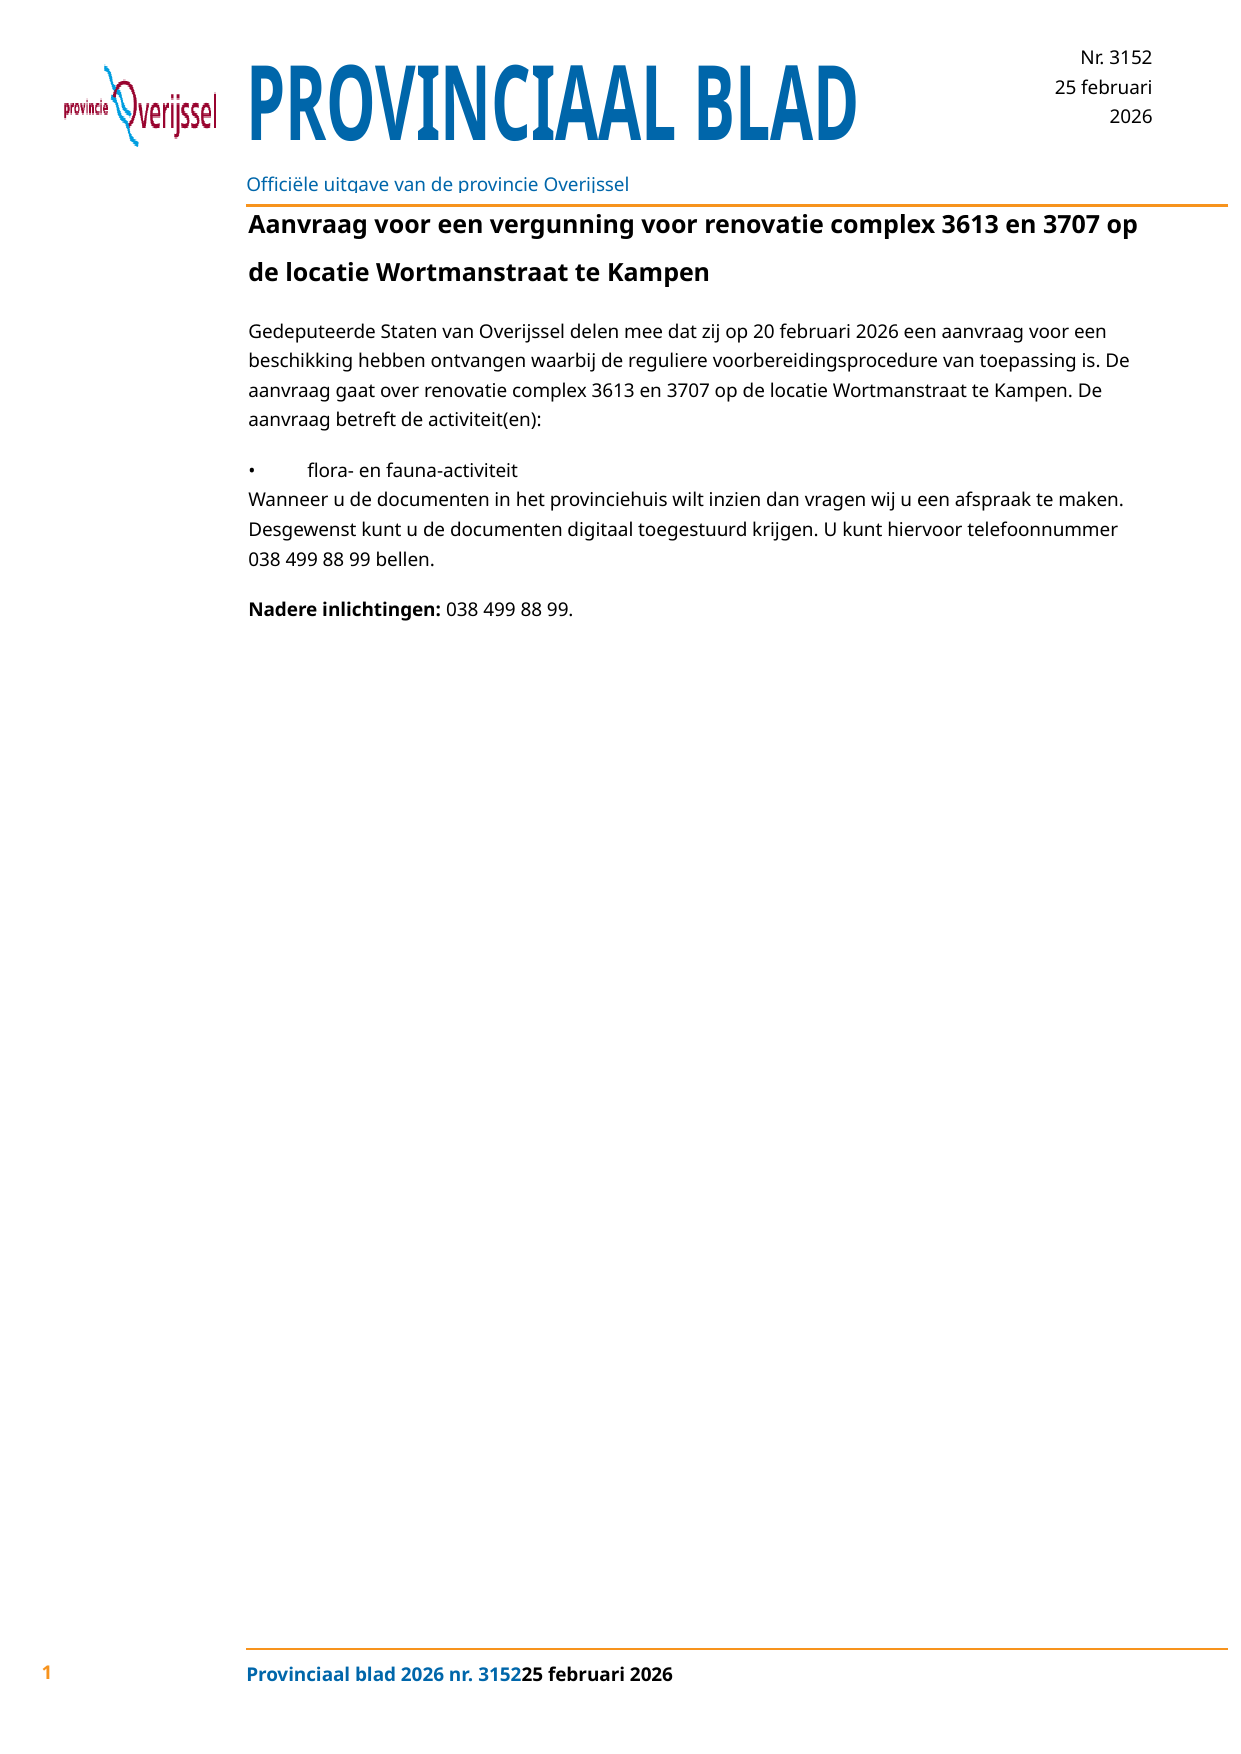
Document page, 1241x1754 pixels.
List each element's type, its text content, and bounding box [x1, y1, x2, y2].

text Gedeputeerde Staten van Overijssel delen mee dat zij op 20 februari 2026 een aanvraag voor een beschikking hebben ontvangen waarbij de reguliere voorbereidingsprocedure van toepassing is. De aanvraag gaat over renovatie complex 3613 en 3707 op de locatie Wortmanstraat te Kampen. De aanvraag betreft de activiteit(en): [248, 318, 1152, 432]
text Wanneer u de documenten in het provinciehuis wilt inzien dan vragen wij u een afspraak te maken. Desgewenst kunt u de documenten digitaal toegestuurd krijgen. U kunt hiervoor telefoonnummer 038 499 88 99 bellen. [248, 487, 1152, 572]
text Nadere inlichtingen: 038 499 88 99. [248, 596, 1152, 622]
picture [41, 47, 231, 172]
text Aanvraag voor een vergunning voor renovatie complex 3613 en 3707 op de locatie Wortmanstraat te Kampen [248, 207, 1152, 288]
list flora- en fauna-activiteit [248, 457, 1152, 483]
